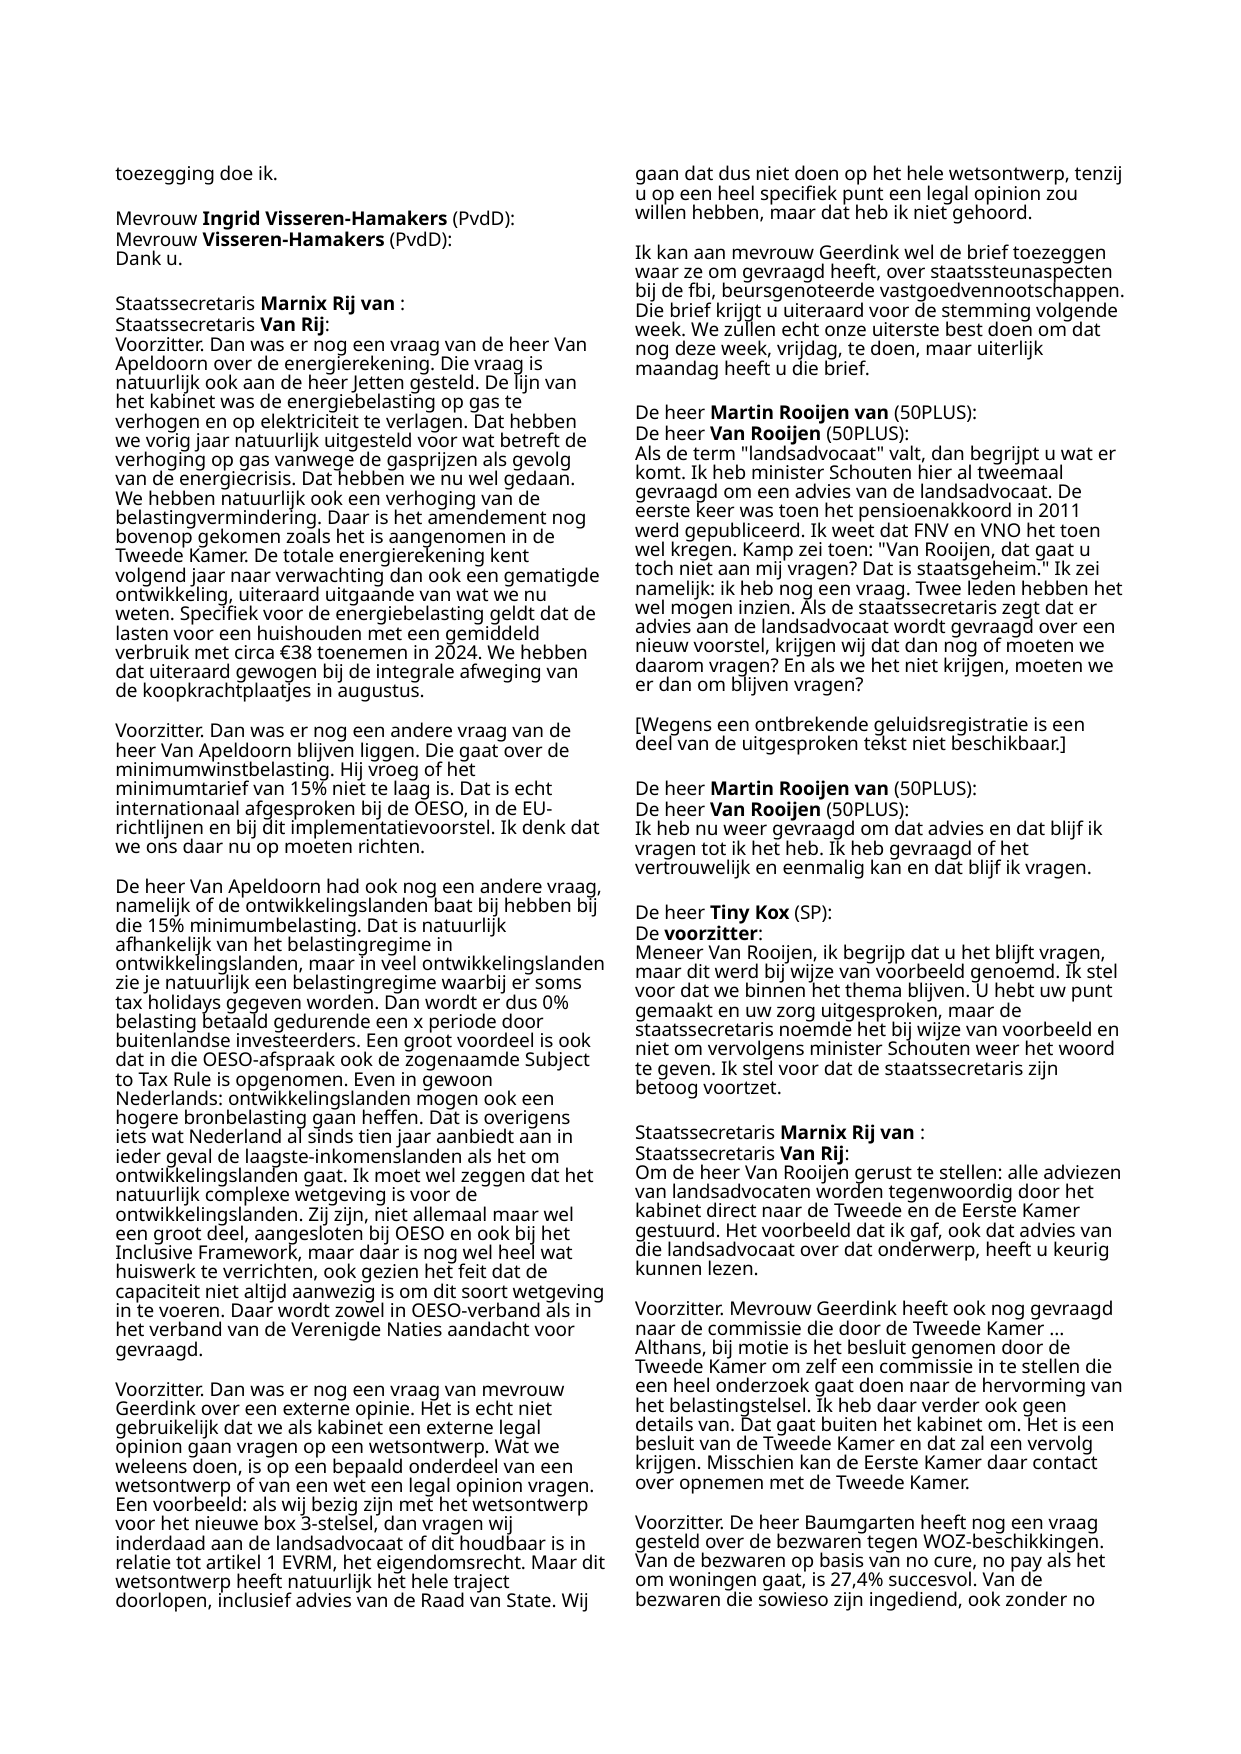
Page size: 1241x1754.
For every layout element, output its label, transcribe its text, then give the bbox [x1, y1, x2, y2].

text toezegging doe ik. [115, 165, 605, 184]
text Voorzitter. Dan was er nog een vraag van de heer Van Apeldoorn over de energierekening. Die vraag is natuurlijk ook aan de heer Jetten gesteld. De lijn van het kabinet was de energiebelasting op gas te verhogen en op elektriciteit te verlagen. Dat hebben we vorig jaar natuurlijk uitgesteld voor wat betreft de verhoging op gas vanwege de gasprijzen als gevolg van de energiecrisis. Dat hebben we nu wel gedaan. We hebben natuurlijk ook een verhoging van de belastingvermindering. Daar is het amendement nog bovenop gekomen zoals het is aangenomen in de Tweede Kamer. De totale energierekening kent volgend jaar naar verwachting dan ook een gematigde ontwikkeling, uiteraard uitgaande van wat we nu weten. Specifiek voor de energiebelasting geldt dat de lasten voor een huishouden met een gemiddeld verbruik met circa €38 toenemen in 2024. We hebben dat uiteraard gewogen bij de integrale afweging van de koopkrachtplaatjes in augustus. [115, 336, 605, 702]
text Staatssecretaris Van Rij: [115, 316, 605, 336]
text Mevrouw Visseren-Hamakers (PvdD): [115, 231, 605, 250]
text De heer Van Rooijen (50PLUS): [635, 801, 1125, 820]
text Dank u. [115, 250, 605, 270]
text Voorzitter. Mevrouw Geerdink heeft ook nog gevraagd naar de commissie die door de Tweede Kamer ... Althans, bij motie is het besluit genomen door de Tweede Kamer om zelf een commissie in te stellen die een heel onderzoek gaat doen naar de hervorming van het belastingstelsel. Ik heb daar verder ook geen details van. Dat gaat buiten het kabinet om. Het is een besluit van de Tweede Kamer en dat zal een vervolg krijgen. Misschien kan de Eerste Kamer daar contact over opnemen met de Tweede Kamer. [635, 1300, 1125, 1493]
text Meneer Van Rooijen, ik begrijp dat u het blijft vragen, maar dit werd bij wijze van voorbeeld genoemd. Ik stel voor dat we binnen het thema blijven. U hebt uw punt gemaakt en uw zorg uitgesproken, maar de staatssecretaris noemde het bij wijze van voorbeeld en niet om vervolgens minister Schouten weer het woord te geven. Ik stel voor dat de staatssecretaris zijn betoog voortzet. [635, 944, 1125, 1098]
text De heer Van Rooijen (50PLUS): [635, 425, 1125, 444]
text Staatssecretaris Van Rij: [635, 1144, 1125, 1164]
text Voorzitter. Dan was er nog een vraag van mevrouw Geerdink over een externe opinie. Het is echt niet gebruikelijk dat we als kabinet een externe legal opinion gaan vragen op een wetsontwerp. Wat we weleens doen, is op een bepaald onderdeel van een wetsontwerp of van een wet een legal opinion vragen. Een voorbeeld: als wij bezig zijn met het wetsontwerp voor het nieuwe box 3-stelsel, dan vragen wij inderdaad aan de landsadvocaat of dit houdbaar is in relatie tot artikel 1 EVRM, het eigendomsrecht. Maar dit wetsontwerp heeft natuurlijk het hele traject doorlopen, inclusief advies van de Raad van State. Wij [115, 1381, 605, 1612]
text Voorzitter. Dan was er nog een andere vraag van de heer Van Apeldoorn blijven liggen. Die gaat over de minimumwinstbelasting. Hij vroeg of het minimumtarief van 15% niet te laag is. Dat is echt internationaal afgesproken bij de OESO, in de EU-richtlijnen en bij dit implementatievoorstel. Ik denk dat we ons daar nu op moeten richten. [115, 722, 605, 857]
text De voorzitter: [635, 924, 1125, 944]
text Voorzitter. De heer Baumgarten heeft nog een vraag gesteld over de bezwaren tegen WOZ-beschikkingen. Van de bezwaren op basis van no cure, no pay als het om woningen gaat, is 27,4% succesvol. Van de bezwaren die sowieso zijn ingediend, ook zonder no [635, 1514, 1125, 1610]
text Staatssecretaris Marnix Rij van : [115, 291, 605, 316]
text De heer Martin Rooijen van (50PLUS): [635, 399, 1125, 425]
text De heer Van Apeldoorn had ook nog een andere vraag, namelijk of de ontwikkelingslanden baat bij hebben bij die 15% minimumbelasting. Dat is natuurlijk afhankelijk van het belastingregime in ontwikkelingslanden, maar in veel ontwikkelingslanden zie je natuurlijk een belastingregime waarbij er soms tax holidays gegeven worden. Dan wordt er dus 0% belasting betaald gedurende een x periode door buitenlandse investeerders. Een groot voordeel is ook dat in die OESO-afspraak ook de zogenaamde Subject to Tax Rule is opgenomen. Even in gewoon Nederlands: ontwikkelingslanden mogen ook een hogere bronbelasting gaan heffen. Dat is overigens iets wat Nederland al sinds tien jaar aanbiedt aan in ieder geval de laagste-inkomenslanden als het om ontwikkelingslanden gaat. Ik moet wel zeggen dat het natuurlijk complexe wetgeving is voor de ontwikkelingslanden. Zij zijn, niet allemaal maar wel een groot deel, aangesloten bij OESO en ook bij het Inclusive Framework, maar daar is nog wel heel wat huiswerk te verrichten, ook gezien het feit dat de capaciteit niet altijd aanwezig is om dit soort wetgeving in te voeren. Daar wordt zowel in OESO-verband als in het verband van de Verenigde Naties aandacht voor gevraagd. [115, 878, 605, 1360]
text Om de heer Van Rooijen gerust te stellen: alle adviezen van landsadvocaten worden tegenwoordig door het kabinet direct naar de Tweede en de Eerste Kamer gestuurd. Het voorbeeld dat ik gaf, ook dat advies van die landsadvocaat over dat onderwerp, heeft u keurig kunnen lezen. [635, 1164, 1125, 1279]
text De heer Martin Rooijen van (50PLUS): [635, 775, 1125, 801]
text Als de term "landsadvocaat" valt, dan begrijpt u wat er komt. Ik heb minister Schouten hier al tweemaal gevraagd om een advies van de landsadvocaat. De eerste keer was toen het pensioenakkoord in 2011 werd gepubliceerd. Ik weet dat FNV en VNO het toen wel kregen. Kamp zei toen: "Van Rooijen, dat gaat u toch niet aan mij vragen? Dat is staatsgeheim." Ik zei namelijk: ik heb nog een vraag. Twee leden hebben het wel mogen inzien. Als de staatssecretaris zegt dat er advies aan de landsadvocaat wordt gevraagd over een nieuw voorstel, krijgen wij dat dan nog of moeten we daarom vragen? En als we het niet krijgen, moeten we er dan om blijven vragen? [635, 444, 1125, 695]
text De heer Tiny Kox (SP): [635, 899, 1125, 924]
text gaan dat dus niet doen op het hele wetsontwerp, tenzij u op een heel specifiek punt een legal opinion zou willen hebben, maar dat heb ik niet gehoord. [635, 165, 1125, 223]
text Staatssecretaris Marnix Rij van : [635, 1119, 1125, 1144]
text Ik kan aan mevrouw Geerdink wel de brief toezeggen waar ze om gevraagd heeft, over staatssteunaspecten bij de fbi, beursgenoteerde vastgoedvennootschappen. Die brief krijgt u uiteraard voor de stemming volgende week. We zullen echt onze uiterste best doen om dat nog deze week, vrijdag, te doen, maar uiterlijk maandag heeft u die brief. [635, 244, 1125, 379]
text [Wegens een ontbrekende geluidsregistratie is een deel van de uitgesproken tekst niet beschikbaar.] [635, 716, 1125, 754]
text Mevrouw Ingrid Visseren-Hamakers (PvdD): [115, 205, 605, 231]
text Ik heb nu weer gevraagd om dat advies en dat blijf ik vragen tot ik het heb. Ik heb gevraagd of het vertrouwelijk en eenmalig kan en dat blijf ik vragen. [635, 820, 1125, 878]
